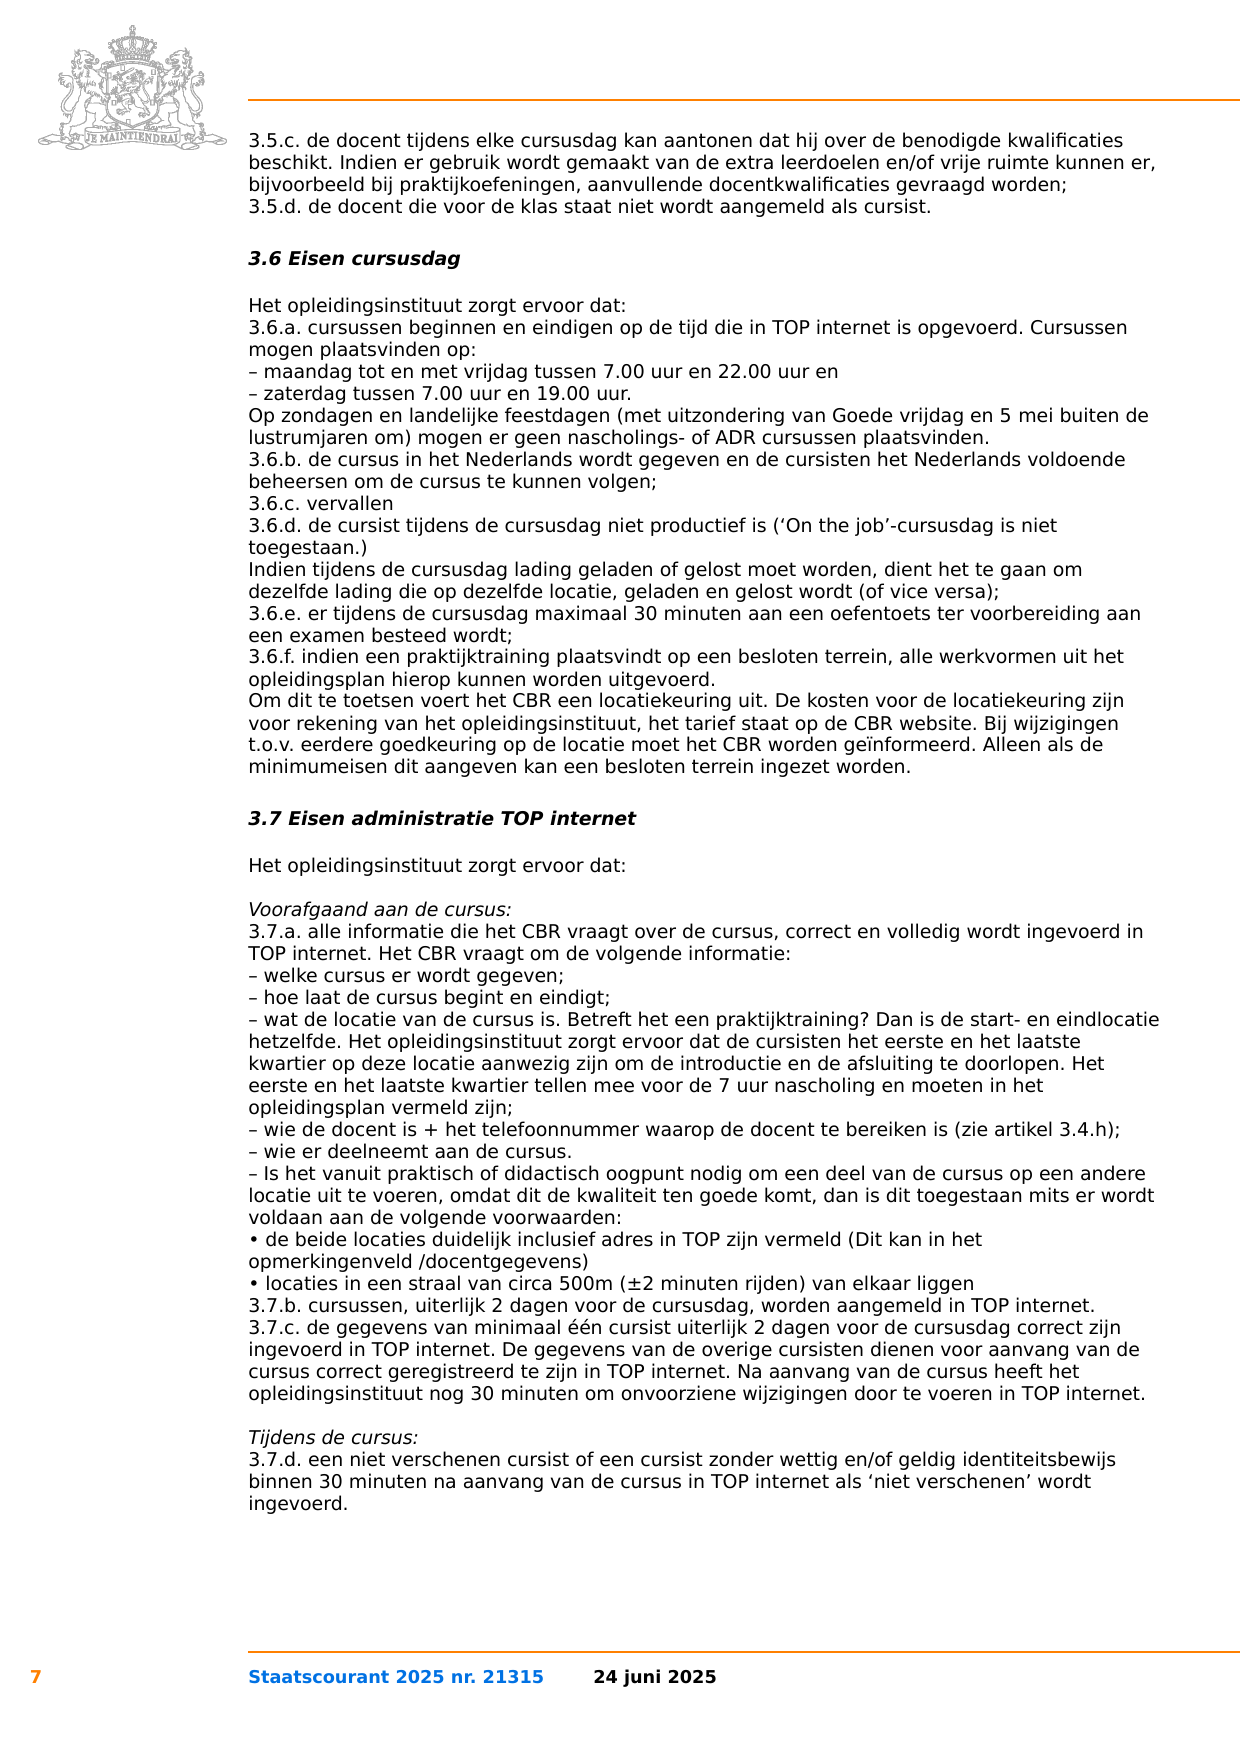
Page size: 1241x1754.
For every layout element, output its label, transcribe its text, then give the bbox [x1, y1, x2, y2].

text 3.7.d. een niet verschenen cursist of een cursist zonder wettig en/of geldig identiteitsbewijs binnen 30 minuten na aanvang van de cursus in TOP internet als ‘niet verschenen’ wordt ingevoerd. [248, 1448, 1163, 1514]
text 3.7.b. cursussen, uiterlijk 2 dagen voor de cursusdag, worden aangemeld in TOP internet. [248, 1295, 1163, 1317]
text Het opleidingsinstituut zorgt ervoor dat: [248, 295, 1163, 317]
text – hoe laat de cursus begint en eindigt; [248, 987, 1163, 1009]
text Indien tijdens de cursusdag lading geladen of gelost moet worden, dient het te gaan om dezelfde lading die op dezelfde locatie, geladen en gelost wordt (of vice versa); [248, 558, 1163, 602]
picture [38, 25, 227, 150]
text Voorafgaand aan de cursus: [248, 899, 1163, 921]
text 3.5.d. de docent die voor de klas staat niet wordt aangemeld als cursist. [248, 196, 1163, 218]
text 3.6.c. vervallen [248, 493, 1163, 514]
text 3.6.a. cursussen beginnen en eindigen op de tijd die in TOP internet is opgevoerd. Cursussen mogen plaatsvinden op: [248, 317, 1163, 361]
text 3.6.d. de cursist tijdens de cursusdag niet productief is (‘On the job’-cursusdag is niet toegestaan.) [248, 514, 1163, 558]
subtitle 3.7 Eisen administratie TOP internet [248, 808, 1163, 830]
text Het opleidingsinstituut zorgt ervoor dat: [248, 855, 1163, 877]
text 3.7.c. de gegevens van minimaal één cursist uiterlijk 2 dagen voor de cursusdag correct zijn ingevoerd in TOP internet. De gegevens van de overige cursisten dienen voor aanvang van de cursus correct geregistreerd te zijn in TOP internet. Na aanvang van de cursus heeft het opleidingsinstituut nog 30 minuten om onvoorziene wijzigingen door te voeren in TOP internet. [248, 1317, 1163, 1405]
text – welke cursus er wordt gegeven; [248, 965, 1163, 987]
text • de beide locaties duidelijk inclusief adres in TOP zijn vermeld (Dit kan in het opmerkingenveld /docentgegevens) [248, 1229, 1163, 1273]
text Op zondagen en landelijke feestdagen (met uitzondering van Goede vrijdag en 5 mei buiten de lustrumjaren om) mogen er geen nascholings- of ADR cursussen plaatsvinden. [248, 405, 1163, 449]
text – Is het vanuit praktisch of didactisch oogpunt nodig om een deel van de cursus op een andere locatie uit te voeren, omdat dit de kwaliteit ten goede komt, dan is dit toegestaan mits er wordt voldaan aan de volgende voorwaarden: [248, 1163, 1163, 1229]
text Om dit te toetsen voert het CBR een locatiekeuring uit. De kosten voor de locatiekeuring zijn voor rekening van het opleidingsinstituut, het tarief staat op de CBR website. Bij wijzigingen t.o.v. eerdere goedkeuring op de locatie moet het CBR worden geïnformeerd. Alleen als de minimumeisen dit aangeven kan een besloten terrein ingezet worden. [248, 690, 1163, 778]
text 3.7.a. alle informatie die het CBR vraagt over de cursus, correct en volledig wordt ingevoerd in TOP internet. Het CBR vraagt om de volgende informatie: [248, 921, 1163, 965]
text 3.6.f. indien een praktijktraining plaatsvindt op een besloten terrein, alle werkvormen uit het opleidingsplan hierop kunnen worden uitgevoerd. [248, 646, 1163, 690]
text – wie de docent is + het telefoonnummer waarop de docent te bereiken is (zie artikel 3.4.h); [248, 1119, 1163, 1141]
text – maandag tot en met vrijdag tussen 7.00 uur en 22.00 uur en [248, 361, 1163, 383]
text 3.6.b. de cursus in het Nederlands wordt gegeven en de cursisten het Nederlands voldoende beheersen om de cursus te kunnen volgen; [248, 449, 1163, 493]
text – wat de locatie van de cursus is. Betreft het een praktijktraining? Dan is de start- en eindlocatie hetzelfde. Het opleidingsinstituut zorgt ervoor dat de cursisten het eerste en het laatste kwartier op deze locatie aanwezig zijn om de introductie en de afsluiting te doorlopen. Het eerste en het laatste kwartier tellen mee voor de 7 uur nascholing en moeten in het opleidingsplan vermeld zijn; [248, 1009, 1163, 1119]
text – zaterdag tussen 7.00 uur en 19.00 uur. [248, 383, 1163, 405]
text 3.5.c. de docent tijdens elke cursusdag kan aantonen dat hij over de benodigde kwalificaties beschikt. Indien er gebruik wordt gemaakt van de extra leerdoelen en/of vrije ruimte kunnen er, bijvoorbeeld bij praktijkoefeningen, aanvullende docentkwalificaties gevraagd worden; [248, 130, 1163, 196]
text Tijdens de cursus: [248, 1427, 1163, 1448]
text 3.6.e. er tijdens de cursusdag maximaal 30 minuten aan een oefentoets ter voorbereiding aan een examen besteed wordt; [248, 602, 1163, 646]
subtitle 3.6 Eisen cursusdag [248, 248, 1163, 270]
text • locaties in een straal van circa 500m (±2 minuten rijden) van elkaar liggen [248, 1273, 1163, 1295]
text – wie er deelneemt aan de cursus. [248, 1141, 1163, 1163]
